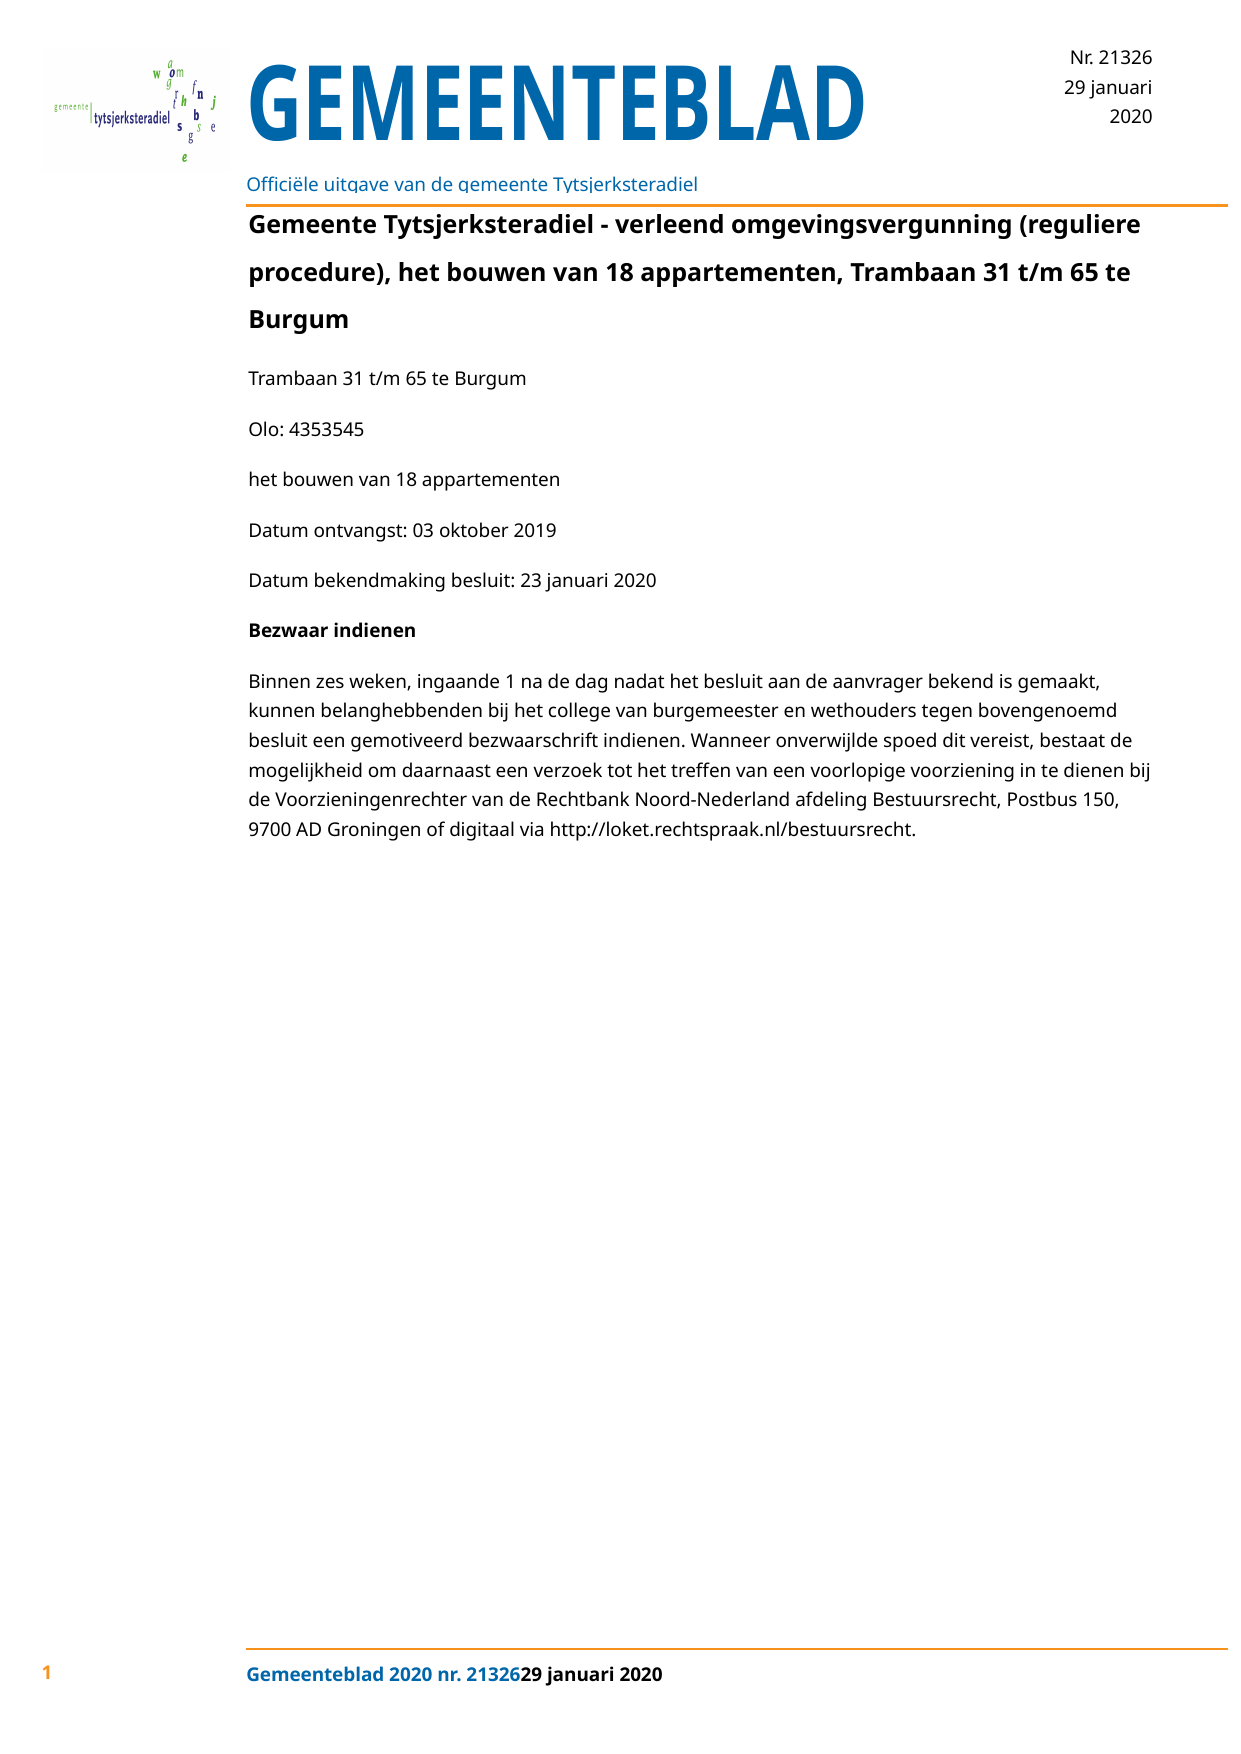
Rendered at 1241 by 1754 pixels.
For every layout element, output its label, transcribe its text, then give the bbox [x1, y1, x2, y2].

text Datum bekendmaking besluit: 23 januari 2020 [248, 567, 1152, 593]
text Gemeente Tytsjerksteradiel - verleend omgevingsvergunning (reguliere procedure), het bouwen van 18 appartementen, Trambaan 31 t/m 65 te Burgum [248, 207, 1152, 336]
text Trambaan 31 t/m 65 te Burgum [248, 366, 1152, 391]
text het bouwen van 18 appartementen [248, 466, 1152, 492]
text Bezwaar indienen [248, 618, 1152, 643]
text Binnen zes weken, ingaande 1 na de dag nadat het besluit aan de aanvrager bekend is gemaakt, kunnen belanghebbenden bij het college van burgemeester en wethouders tegen bovengenoemd besluit een gemotiveerd bezwaarschrift indienen. Wanneer onverwijlde spoed dit vereist, bestaat de mogelijkheid om daarnaast een verzoek tot het treffen van een voorlopige voorziening in te dienen bij de Voorzieningenrechter van de Rechtbank Noord-Nederland afdeling Bestuursrecht, Postbus 150, 9700 AD Groningen of digitaal via http://loket.rechtspraak.nl/bestuursrecht. [248, 668, 1152, 842]
text Olo: 4353545 [248, 416, 1152, 442]
text Datum ontvangst: 03 oktober 2019 [248, 517, 1152, 542]
picture [41, 47, 231, 172]
